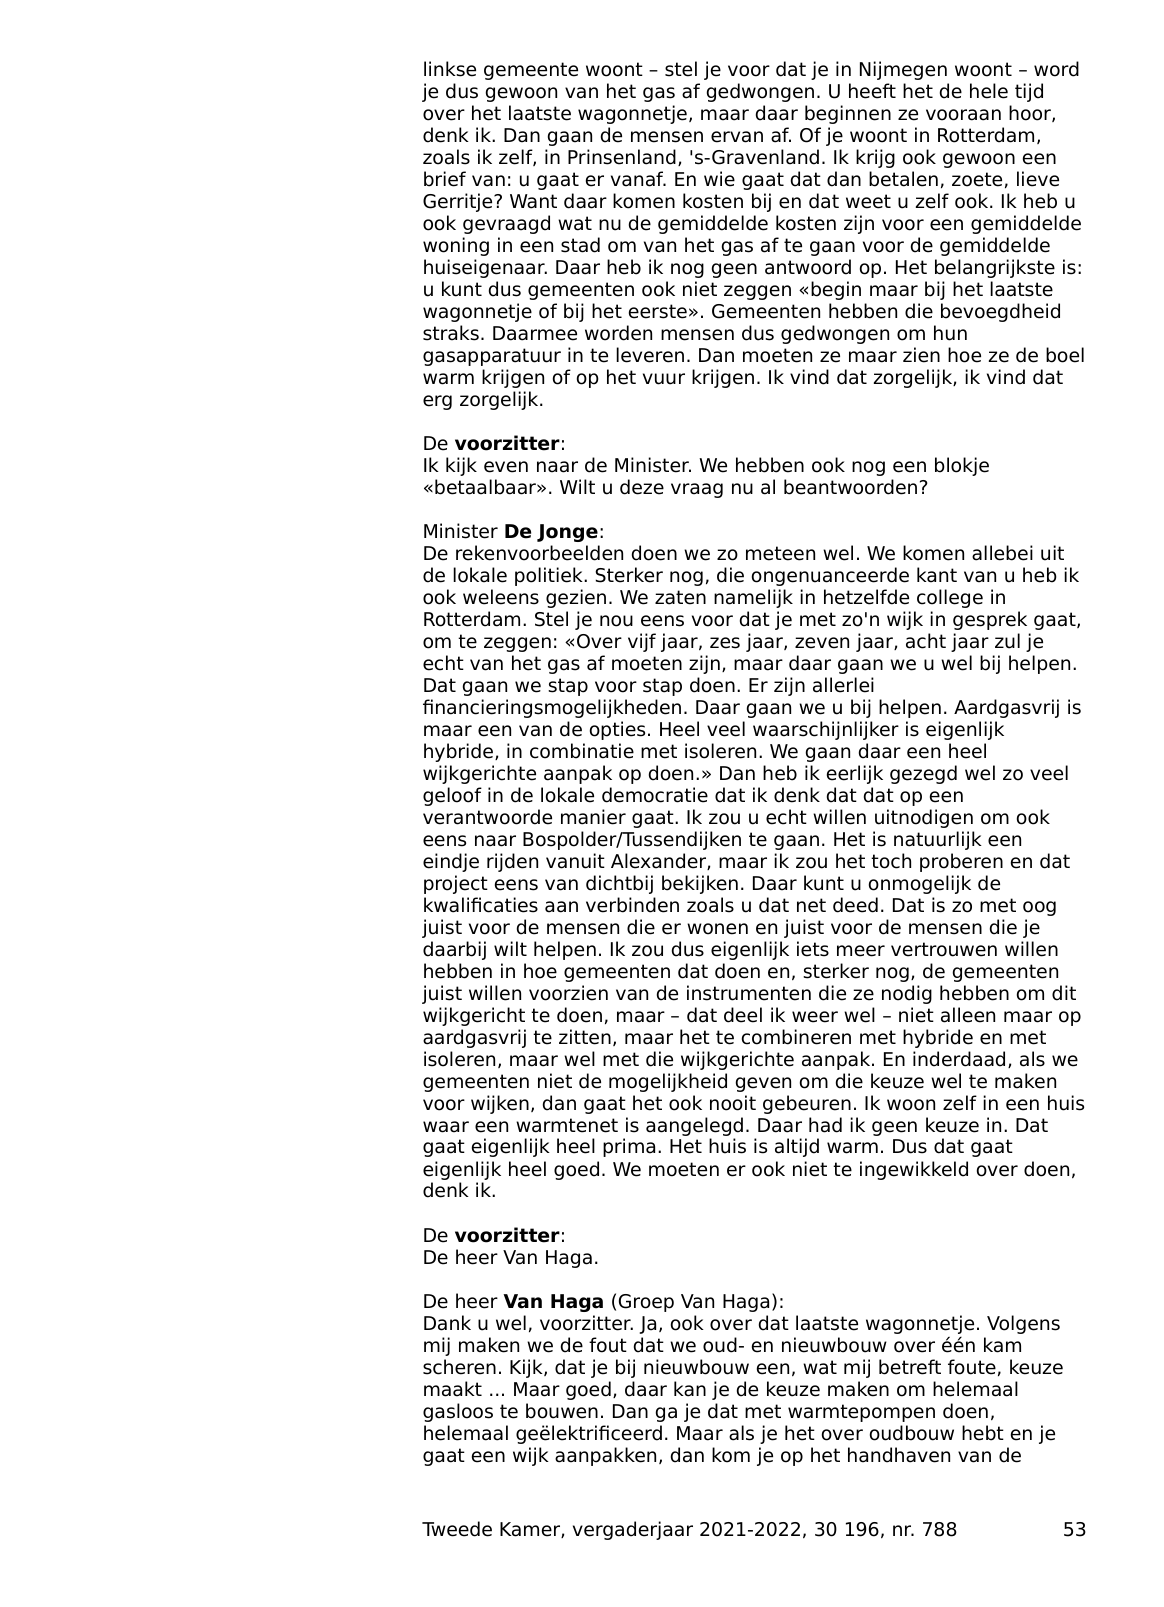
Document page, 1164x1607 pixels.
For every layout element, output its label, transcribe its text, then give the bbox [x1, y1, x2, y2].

text De voorzitter: [422, 433, 1087, 455]
text Minister De Jonge: [422, 521, 1087, 543]
text De heer Van Haga (Groep Van Haga): [422, 1291, 1087, 1313]
text De rekenvoorbeelden doen we zo meteen wel. We komen allebei uit de lokale politiek. Sterker nog, die ongenuanceerde kant van u heb ik ook weleens gezien. We zaten namelijk in hetzelfde college in Rotterdam. Stel je nou eens voor dat je met zo'n wijk in gesprek gaat, om te zeggen: «Over vijf jaar, zes jaar, zeven jaar, acht jaar zul je echt van het gas af moeten zijn, maar daar gaan we u wel bij helpen. Dat gaan we stap voor stap doen. Er zijn allerlei financieringsmogelijkheden. Daar gaan we u bij helpen. Aardgasvrij is maar een van de opties. Heel veel waarschijnlijker is eigenlijk hybride, in combinatie met isoleren. We gaan daar een heel wijkgerichte aanpak op doen.» Dan heb ik eerlijk gezegd wel zo veel geloof in de lokale democratie dat ik denk dat dat op een verantwoorde manier gaat. Ik zou u echt willen uitnodigen om ook eens naar Bospolder/Tussendijken te gaan. Het is natuurlijk een eindje rijden vanuit Alexander, maar ik zou het toch proberen en dat project eens van dichtbij bekijken. Daar kunt u onmogelijk de kwalificaties aan verbinden zoals u dat net deed. Dat is zo met oog juist voor de mensen die er wonen en juist voor de mensen die je daarbij wilt helpen. Ik zou dus eigenlijk iets meer vertrouwen willen hebben in hoe gemeenten dat doen en, sterker nog, de gemeenten juist willen voorzien van de instrumenten die ze nodig hebben om dit wijkgericht te doen, maar – dat deel ik weer wel – niet alleen maar op aardgasvrij te zitten, maar het te combineren met hybride en met isoleren, maar wel met die wijkgerichte aanpak. En inderdaad, als we gemeenten niet de mogelijkheid geven om die keuze wel te maken voor wijken, dan gaat het ook nooit gebeuren. Ik woon zelf in een huis waar een warmtenet is aangelegd. Daar had ik geen keuze in. Dat gaat eigenlijk heel prima. Het huis is altijd warm. Dus dat gaat eigenlijk heel goed. We moeten er ook niet te ingewikkeld over doen, denk ik. [422, 543, 1087, 1202]
text Dank u wel, voorzitter. Ja, ook over dat laatste wagonnetje. Volgens mij maken we de fout dat we oud- en nieuwbouw over één kam scheren. Kijk, dat je bij nieuwbouw een, wat mij betreft foute, keuze maakt ... Maar goed, daar kan je de keuze maken om helemaal gasloos te bouwen. Dan ga je dat met warmtepompen doen, helemaal geëlektrificeerd. Maar als je het over oudbouw hebt en je gaat een wijk aanpakken, dan kom je op het handhaven van de [422, 1313, 1087, 1467]
text linkse gemeente woont – stel je voor dat je in Nijmegen woont – word je dus gewoon van het gas af gedwongen. U heeft het de hele tijd over het laatste wagonnetje, maar daar beginnen ze vooraan hoor, denk ik. Dan gaan de mensen ervan af. Of je woont in Rotterdam, zoals ik zelf, in Prinsenland, 's-Gravenland. Ik krijg ook gewoon een brief van: u gaat er vanaf. En wie gaat dat dan betalen, zoete, lieve Gerritje? Want daar komen kosten bij en dat weet u zelf ook. Ik heb u ook gevraagd wat nu de gemiddelde kosten zijn voor een gemiddelde woning in een stad om van het gas af te gaan voor de gemiddelde huiseigenaar. Daar heb ik nog geen antwoord op. Het belangrijkste is: u kunt dus gemeenten ook niet zeggen «begin maar bij het laatste wagonnetje of bij het eerste». Gemeenten hebben die bevoegdheid straks. Daarmee worden mensen dus gedwongen om hun gasapparatuur in te leveren. Dan moeten ze maar zien hoe ze de boel warm krijgen of op het vuur krijgen. Ik vind dat zorgelijk, ik vind dat erg zorgelijk. [422, 59, 1087, 411]
text De heer Van Haga. [422, 1247, 1087, 1268]
text De voorzitter: [422, 1224, 1087, 1247]
text Ik kijk even naar de Minister. We hebben ook nog een blokje «betaalbaar». Wilt u deze vraag nu al beantwoorden? [422, 455, 1087, 499]
